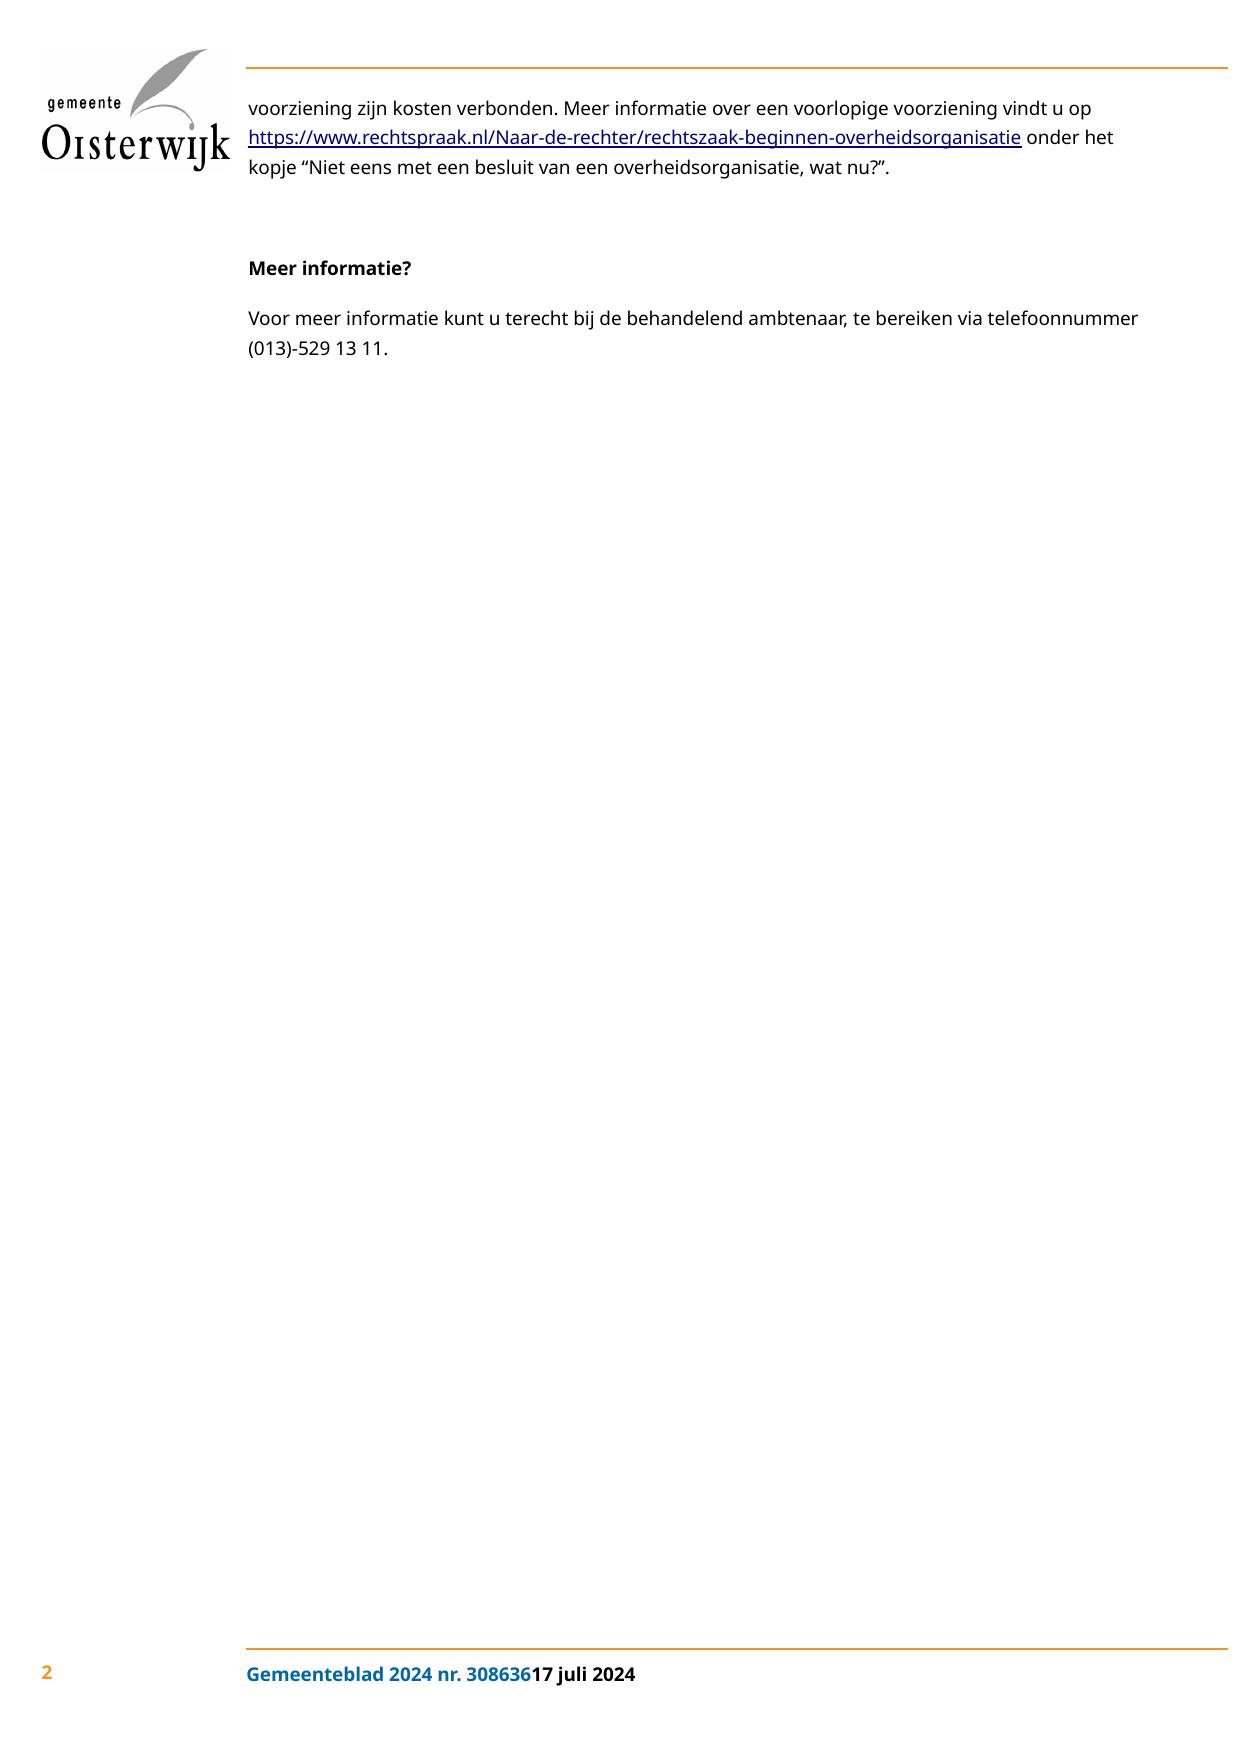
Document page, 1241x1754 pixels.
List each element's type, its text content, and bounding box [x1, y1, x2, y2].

text voorziening zijn kosten verbonden. Meer informatie over een voorlopige voorziening vindt u op https://www.rechtspraak.nl/Naar-de-rechter/rechtszaak-beginnen-overheidsorganisatie onder het kopje “Niet eens met een besluit van een overheidsorganisatie, wat nu?”. [248, 95, 1152, 180]
text Meer informatie? [248, 255, 1152, 281]
text Voor meer informatie kunt u terecht bij de behandelend ambtenaar, te bereiken via telefoonnummer (013)-529 13 11. [248, 305, 1152, 361]
picture [41, 47, 231, 172]
